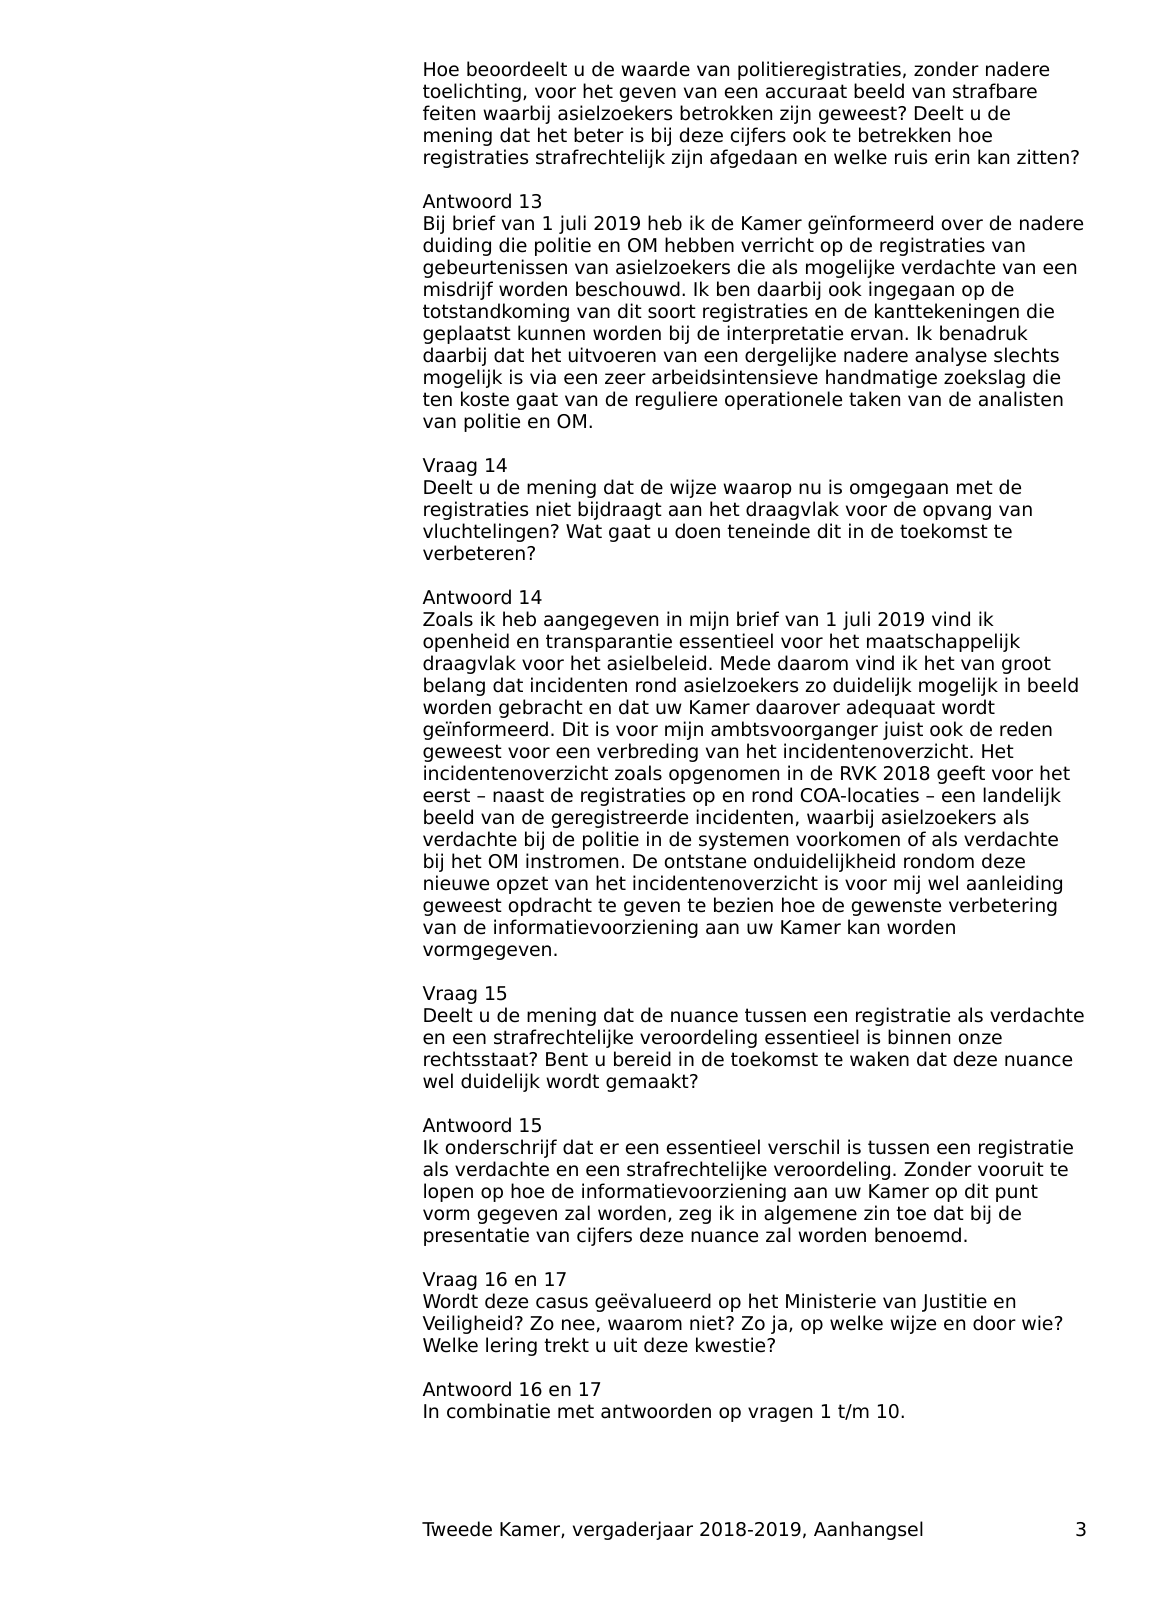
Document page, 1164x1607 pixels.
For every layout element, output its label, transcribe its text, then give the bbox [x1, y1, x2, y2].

text Antwoord 14 [422, 587, 1087, 609]
text Deelt u de mening dat de nuance tussen een registratie als verdachte en een strafrechtelijke veroordeling essentieel is binnen onze rechtsstaat? Bent u bereid in de toekomst te waken dat deze nuance wel duidelijk wordt gemaakt? [422, 1005, 1087, 1093]
text Welke lering trekt u uit deze kwestie? [422, 1335, 1087, 1357]
text Antwoord 13 [422, 191, 1087, 213]
text Vraag 14 [422, 455, 1087, 477]
text Vraag 15 [422, 983, 1087, 1005]
text Ik onderschrijf dat er een essentieel verschil is tussen een registratie als verdachte en een strafrechtelijke veroordeling. Zonder vooruit te lopen op hoe de informatievoorziening aan uw Kamer op dit punt vorm gegeven zal worden, zeg ik in algemene zin toe dat bij de presentatie van cijfers deze nuance zal worden benoemd. [422, 1137, 1087, 1247]
text Antwoord 15 [422, 1115, 1087, 1137]
text Hoe beoordeelt u de waarde van politieregistraties, zonder nadere toelichting, voor het geven van een accuraat beeld van strafbare feiten waarbij asielzoekers betrokken zijn geweest? Deelt u de mening dat het beter is bij deze cijfers ook te betrekken hoe registraties strafrechtelijk zijn afgedaan en welke ruis erin kan zitten? [422, 59, 1087, 169]
text Zoals ik heb aangegeven in mijn brief van 1 juli 2019 vind ik openheid en transparantie essentieel voor het maatschappelijk draagvlak voor het asielbeleid. Mede daarom vind ik het van groot belang dat incidenten rond asielzoekers zo duidelijk mogelijk in beeld worden gebracht en dat uw Kamer daarover adequaat wordt geïnformeerd. Dit is voor mijn ambtsvoorganger juist ook de reden geweest voor een verbreding van het incidentenoverzicht. Het incidentenoverzicht zoals opgenomen in de RVK 2018 geeft voor het eerst – naast de registraties op en rond COA-locaties – een landelijk beeld van de geregistreerde incidenten, waarbij asielzoekers als verdachte bij de politie in de systemen voorkomen of als verdachte bij het OM instromen. De ontstane onduidelijkheid rondom deze nieuwe opzet van het incidentenoverzicht is voor mij wel aanleiding geweest opdracht te geven te bezien hoe de gewenste verbetering van de informatievoorziening aan uw Kamer kan worden vormgegeven. [422, 609, 1087, 961]
text Deelt u de mening dat de wijze waarop nu is omgegaan met de registraties niet bijdraagt aan het draagvlak voor de opvang van vluchtelingen? Wat gaat u doen teneinde dit in de toekomst te verbeteren? [422, 477, 1087, 565]
text In combinatie met antwoorden op vragen 1 t/m 10. [422, 1401, 1087, 1423]
text Antwoord 16 en 17 [422, 1379, 1087, 1401]
text Vraag 16 en 17 [422, 1269, 1087, 1291]
text Wordt deze casus geëvalueerd op het Ministerie van Justitie en Veiligheid? Zo nee, waarom niet? Zo ja, op welke wijze en door wie? [422, 1291, 1087, 1335]
text Bij brief van 1 juli 2019 heb ik de Kamer geïnformeerd over de nadere duiding die politie en OM hebben verricht op de registraties van gebeurtenissen van asielzoekers die als mogelijke verdachte van een misdrijf worden beschouwd. Ik ben daarbij ook ingegaan op de totstandkoming van dit soort registraties en de kanttekeningen die geplaatst kunnen worden bij de interpretatie ervan. Ik benadruk daarbij dat het uitvoeren van een dergelijke nadere analyse slechts mogelijk is via een zeer arbeidsintensieve handmatige zoekslag die ten koste gaat van de reguliere operationele taken van de analisten van politie en OM. [422, 213, 1087, 433]
